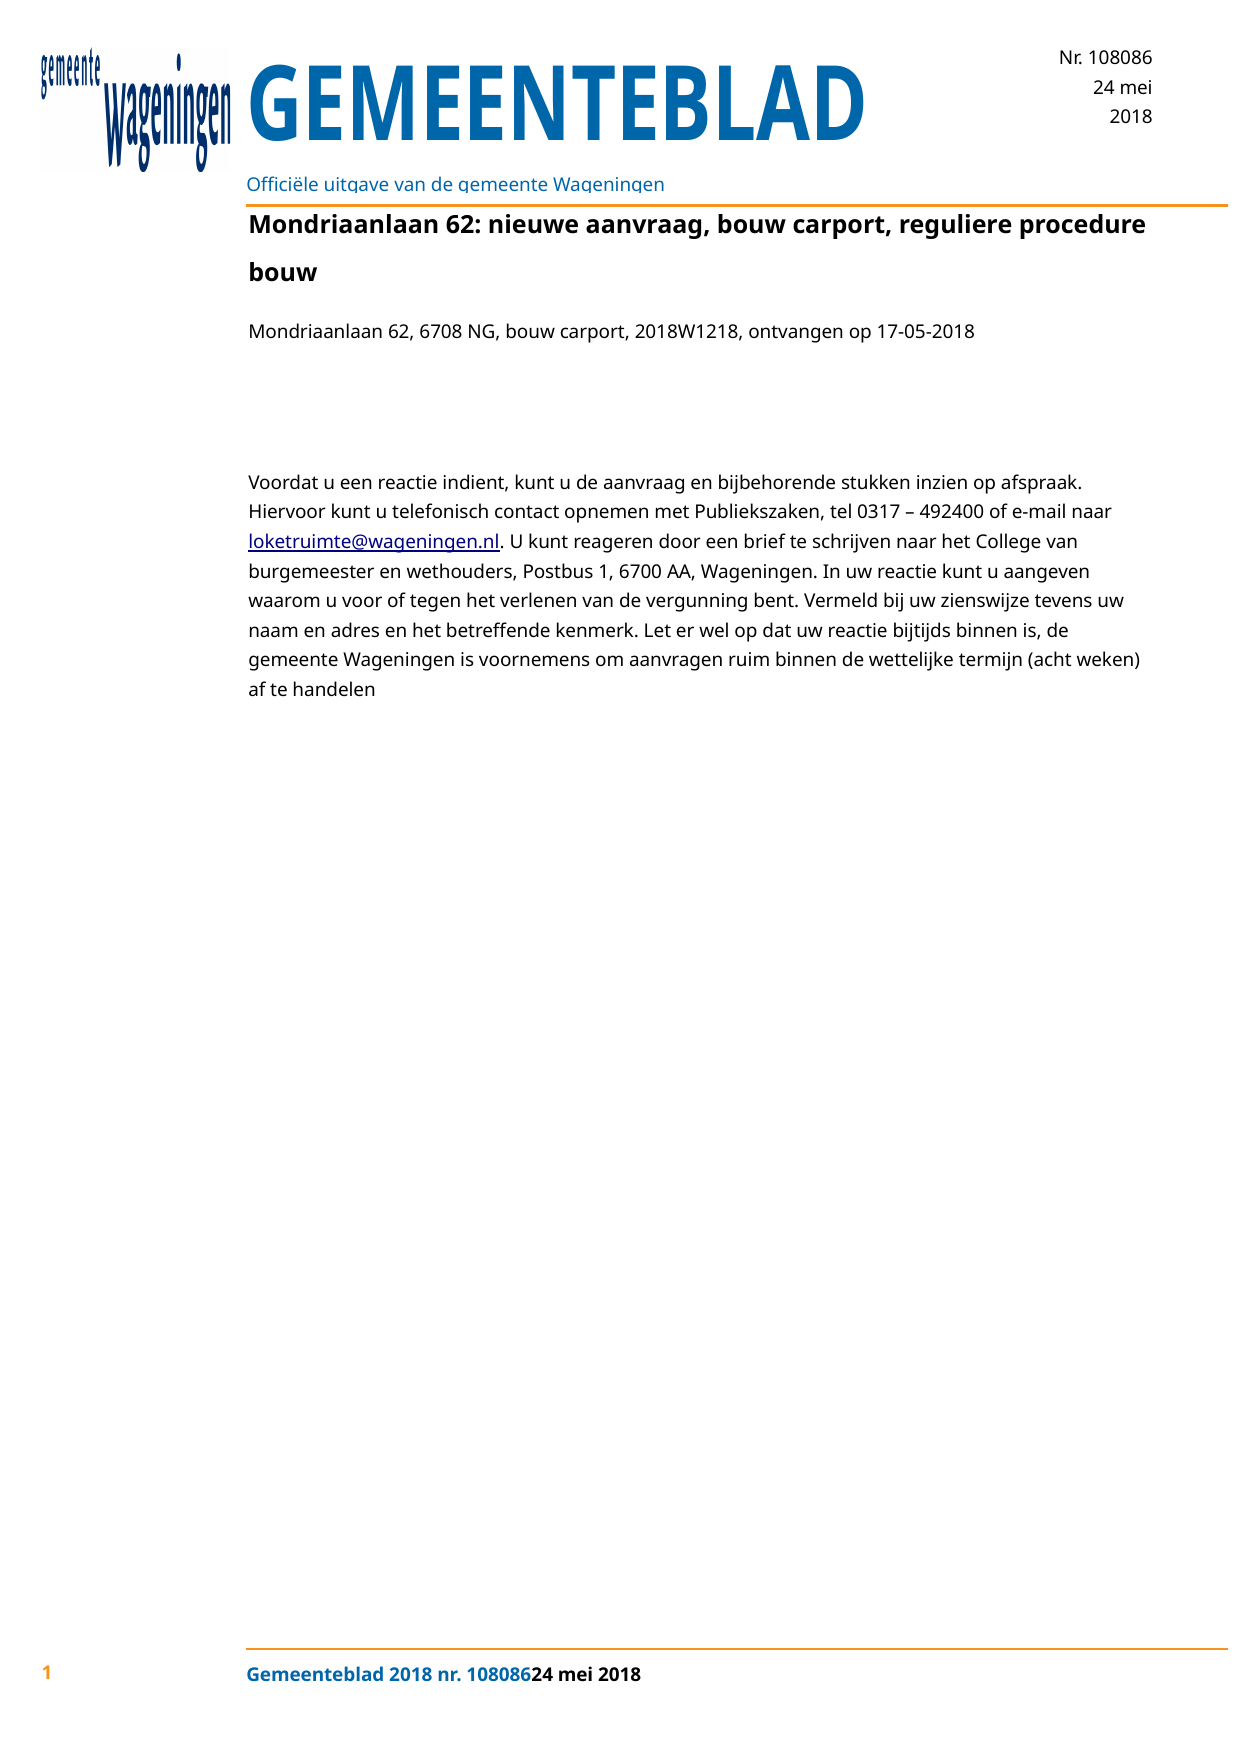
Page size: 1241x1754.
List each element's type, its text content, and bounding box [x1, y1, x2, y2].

picture [41, 47, 231, 172]
text Mondriaanlaan 62, 6708 NG, bouw carport, 2018W1218, ontvangen op 17-05-2018 [248, 318, 1152, 344]
text Mondriaanlaan 62: nieuwe aanvraag, bouw carport, reguliere procedure bouw [248, 207, 1152, 288]
text Voordat u een reactie indient, kunt u de aanvraag en bijbehorende stukken inzien op afspraak. Hiervoor kunt u telefonisch contact opnemen met Publiekszaken, tel 0317 – 492400 of e-mail naar loketruimte@wageningen.nl. U kunt reageren door een brief te schrijven naar het College van burgemeester en wethouders, Postbus 1, 6700 AA, Wageningen. In uw reactie kunt u aangeven waarom u voor of tegen het verlenen van de vergunning bent. Vermeld bij uw zienswijze tevens uw naam en adres en het betreffende kenmerk. Let er wel op dat uw reactie bijtijds binnen is, de gemeente Wageningen is voornemens om aanvragen ruim binnen de wettelijke termijn (acht weken) af te handelen [248, 469, 1152, 702]
